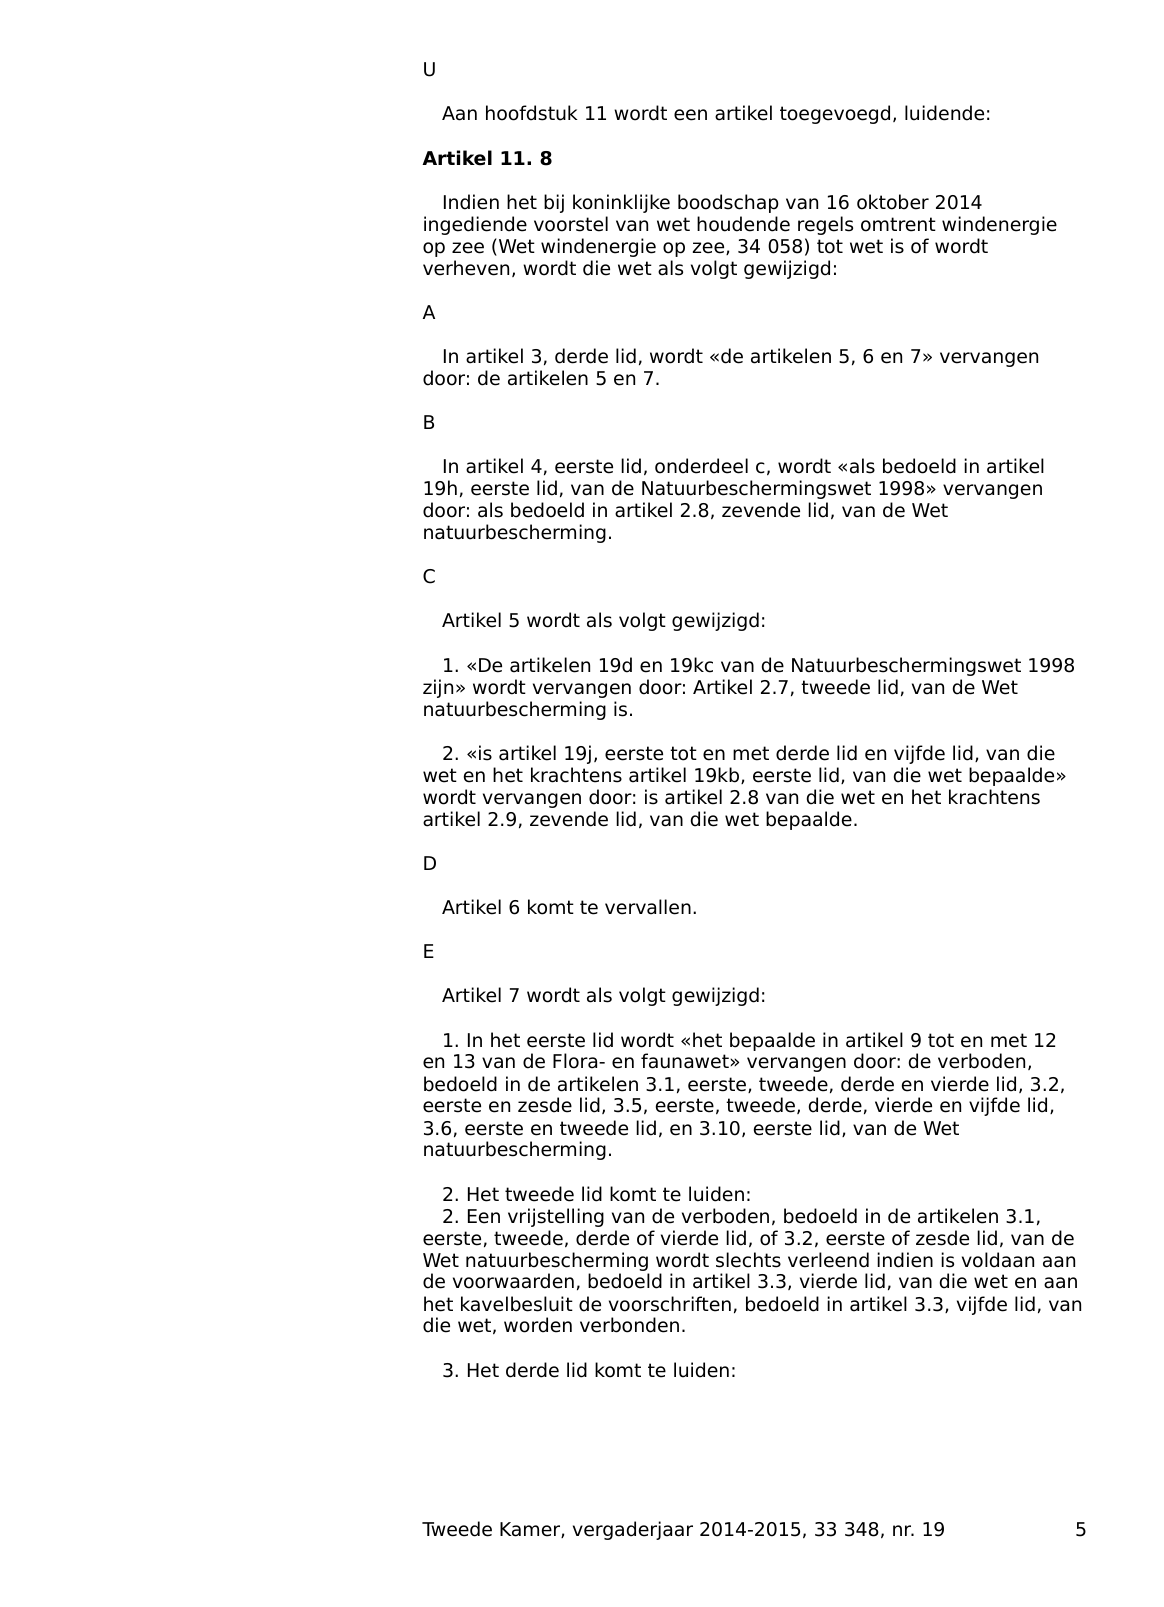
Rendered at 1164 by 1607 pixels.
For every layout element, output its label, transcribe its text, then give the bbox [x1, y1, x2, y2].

text 1. In het eerste lid wordt «het bepaalde in artikel 9 tot en met 12 en 13 van de Flora- en faunawet» vervangen door: de verboden, bedoeld in de artikelen 3.1, eerste, tweede, derde en vierde lid, 3.2, eerste en zesde lid, 3.5, eerste, tweede, derde, vierde en vijfde lid, 3.6, eerste en tweede lid, en 3.10, eerste lid, van de Wet natuurbescherming. [422, 1029, 1087, 1161]
text 1. «De artikelen 19d en 19kc van de Natuurbeschermingswet 1998 zijn» wordt vervangen door: Artikel 2.7, tweede lid, van de Wet natuurbescherming is. [422, 654, 1087, 721]
subtitle D [422, 853, 1087, 875]
text Artikel 6 komt te vervallen. [422, 897, 1087, 919]
subtitle B [422, 412, 1087, 434]
text Indien het bij koninklijke boodschap van 16 oktober 2014 ingediende voorstel van wet houdende regels omtrent windenergie op zee (Wet windenergie op zee, 34 058) tot wet is of wordt verheven, wordt die wet als volgt gewijzigd: [422, 192, 1087, 279]
subtitle A [422, 302, 1087, 324]
text In artikel 3, derde lid, wordt «de artikelen 5, 6 en 7» vervangen door: de artikelen 5 en 7. [422, 346, 1087, 390]
text Artikel 7 wordt als volgt gewijzigd: [422, 985, 1087, 1007]
text 3. Het derde lid komt te luiden: [422, 1359, 1087, 1382]
text Aan hoofdstuk 11 wordt een artikel toegevoegd, luidende: [422, 103, 1087, 125]
subtitle U [422, 59, 1087, 81]
text 2. Een vrijstelling van de verboden, bedoeld in de artikelen 3.1, eerste, tweede, derde of vierde lid, of 3.2, eerste of zesde lid, van de Wet natuurbescherming wordt slechts verleend indien is voldaan aan de voorwaarden, bedoeld in artikel 3.3, vierde lid, van die wet en aan het kavelbesluit de voorschriften, bedoeld in artikel 3.3, vijfde lid, van die wet, worden verbonden. [422, 1206, 1087, 1337]
text Artikel 5 wordt als volgt gewijzigd: [422, 610, 1087, 632]
subtitle Artikel 11. 8 [422, 147, 1087, 169]
text 2. Het tweede lid komt te luiden: [422, 1183, 1087, 1206]
subtitle E [422, 941, 1087, 963]
text In artikel 4, eerste lid, onderdeel c, wordt «als bedoeld in artikel 19h, eerste lid, van de Natuurbeschermingswet 1998» vervangen door: als bedoeld in artikel 2.8, zevende lid, van de Wet natuurbescherming. [422, 456, 1087, 544]
subtitle C [422, 566, 1087, 588]
text 2. «is artikel 19j, eerste tot en met derde lid en vijfde lid, van die wet en het krachtens artikel 19kb, eerste lid, van die wet bepaalde» wordt vervangen door: is artikel 2.8 van die wet en het krachtens artikel 2.9, zevende lid, van die wet bepaalde. [422, 743, 1087, 831]
